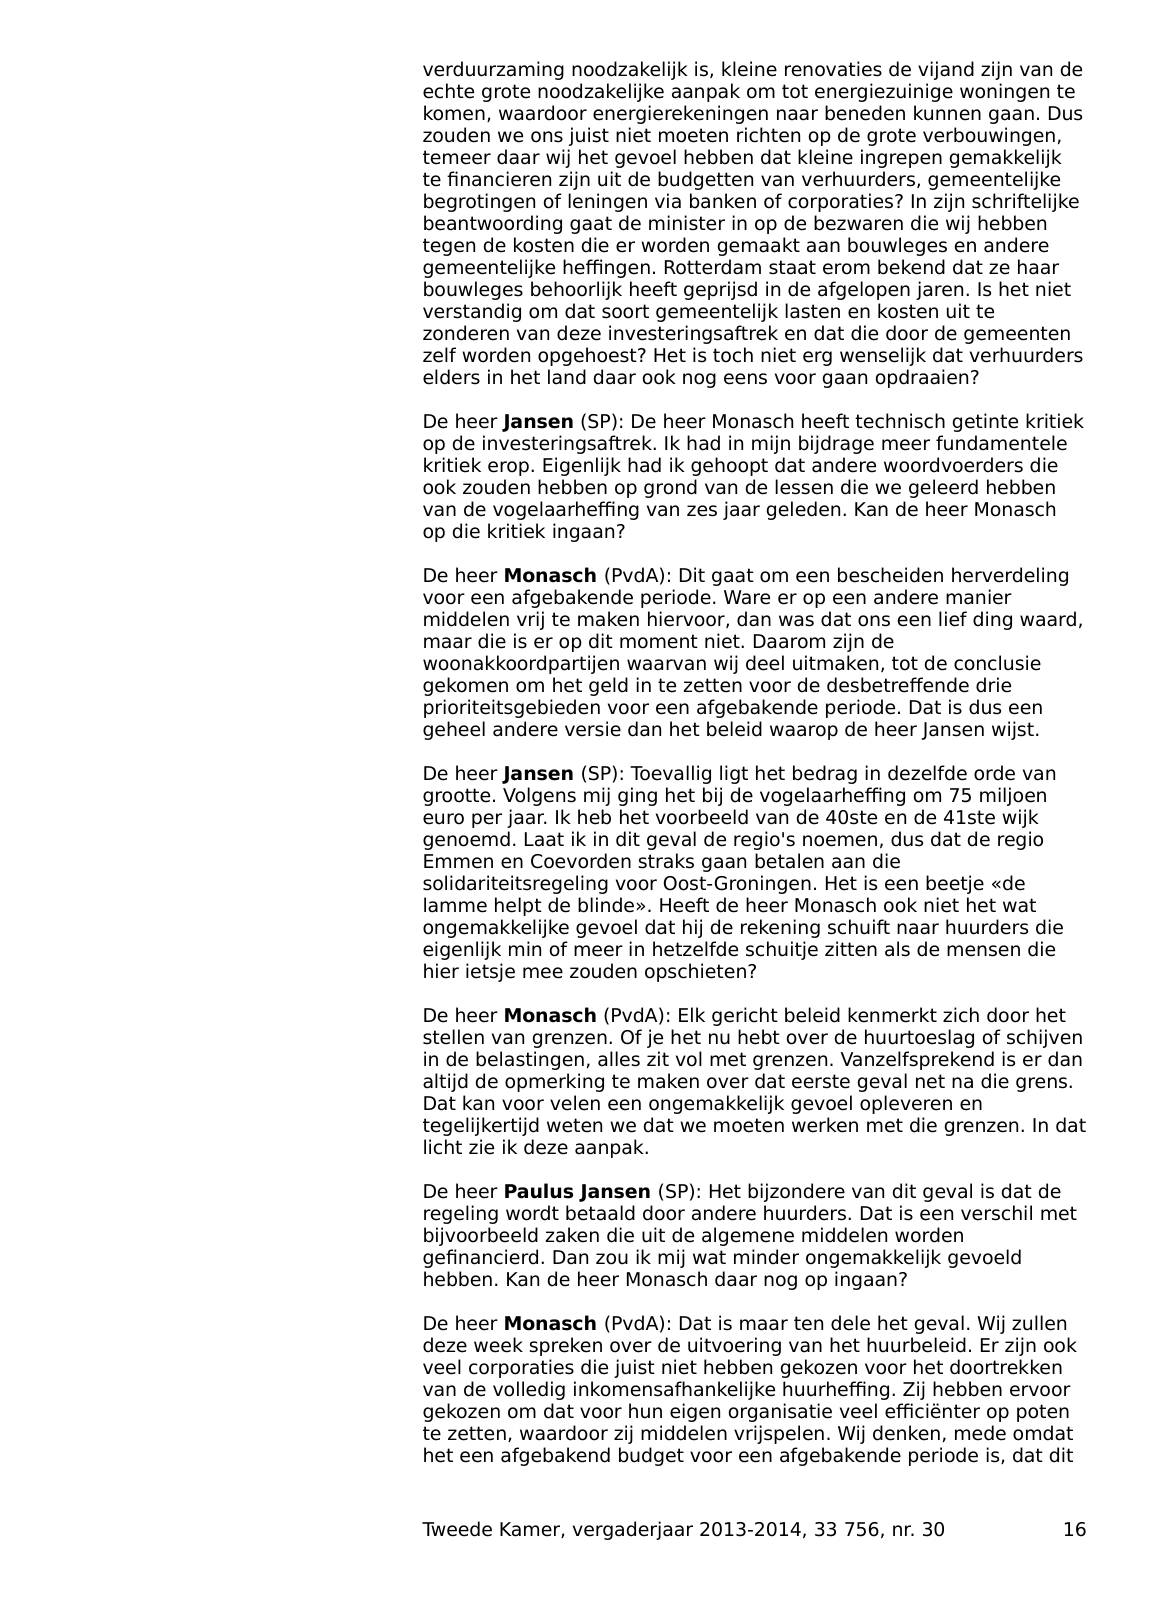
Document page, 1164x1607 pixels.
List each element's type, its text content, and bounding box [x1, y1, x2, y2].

text De heer Monasch (PvdA): Dit gaat om een bescheiden herverdeling voor een afgebakende periode. Ware er op een andere manier middelen vrij te maken hiervoor, dan was dat ons een lief ding waard, maar die is er op dit moment niet. Daarom zijn de woonakkoordpartijen waarvan wij deel uitmaken, tot de conclusie gekomen om het geld in te zetten voor de desbetreffende drie prioriteitsgebieden voor een afgebakende periode. Dat is dus een geheel andere versie dan het beleid waarop de heer Jansen wijst. [422, 565, 1087, 741]
text De heer Monasch (PvdA): Dat is maar ten dele het geval. Wij zullen deze week spreken over de uitvoering van het huurbeleid. Er zijn ook veel corporaties die juist niet hebben gekozen voor het doortrekken van de volledig inkomensafhankelijke huurheffing. Zij hebben ervoor gekozen om dat voor hun eigen organisatie veel efficiënter op poten te zetten, waardoor zij middelen vrijspelen. Wij denken, mede omdat het een afgebakend budget voor een afgebakende periode is, dat dit [422, 1313, 1087, 1467]
text De heer Monasch (PvdA): Elk gericht beleid kenmerkt zich door het stellen van grenzen. Of je het nu hebt over de huurtoeslag of schijven in de belastingen, alles zit vol met grenzen. Vanzelfsprekend is er dan altijd de opmerking te maken over dat eerste geval net na die grens. Dat kan voor velen een ongemakkelijk gevoel opleveren en tegelijkertijd weten we dat we moeten werken met die grenzen. In dat licht zie ik deze aanpak. [422, 1005, 1087, 1159]
text De heer Jansen (SP): Toevallig ligt het bedrag in dezelfde orde van grootte. Volgens mij ging het bij de vogelaarheffing om 75 miljoen euro per jaar. Ik heb het voorbeeld van de 40ste en de 41ste wijk genoemd. Laat ik in dit geval de regio's noemen, dus dat de regio Emmen en Coevorden straks gaan betalen aan die solidariteitsregeling voor Oost-Groningen. Het is een beetje «de lamme helpt de blinde». Heeft de heer Monasch ook niet het wat ongemakkelijke gevoel dat hij de rekening schuift naar huurders die eigenlijk min of meer in hetzelfde schuitje zitten als de mensen die hier ietsje mee zouden opschieten? [422, 763, 1087, 983]
text verduurzaming noodzakelijk is, kleine renovaties de vijand zijn van de echte grote noodzakelijke aanpak om tot energiezuinige woningen te komen, waardoor energierekeningen naar beneden kunnen gaan. Dus zouden we ons juist niet moeten richten op de grote verbouwingen, temeer daar wij het gevoel hebben dat kleine ingrepen gemakkelijk te financieren zijn uit de budgetten van verhuurders, gemeentelijke begrotingen of leningen via banken of corporaties? In zijn schriftelijke beantwoording gaat de minister in op de bezwaren die wij hebben tegen de kosten die er worden gemaakt aan bouwleges en andere gemeentelijke heffingen. Rotterdam staat erom bekend dat ze haar bouwleges behoorlijk heeft geprijsd in de afgelopen jaren. Is het niet verstandig om dat soort gemeentelijk lasten en kosten uit te zonderen van deze investeringsaftrek en dat die door de gemeenten zelf worden opgehoest? Het is toch niet erg wenselijk dat verhuurders elders in het land daar ook nog eens voor gaan opdraaien? [422, 59, 1087, 389]
text De heer Paulus Jansen (SP): Het bijzondere van dit geval is dat de regeling wordt betaald door andere huurders. Dat is een verschil met bijvoorbeeld zaken die uit de algemene middelen worden gefinancierd. Dan zou ik mij wat minder ongemakkelijk gevoeld hebben. Kan de heer Monasch daar nog op ingaan? [422, 1181, 1087, 1291]
text De heer Jansen (SP): De heer Monasch heeft technisch getinte kritiek op de investeringsaftrek. Ik had in mijn bijdrage meer fundamentele kritiek erop. Eigenlijk had ik gehoopt dat andere woordvoerders die ook zouden hebben op grond van de lessen die we geleerd hebben van de vogelaarheffing van zes jaar geleden. Kan de heer Monasch op die kritiek ingaan? [422, 411, 1087, 543]
